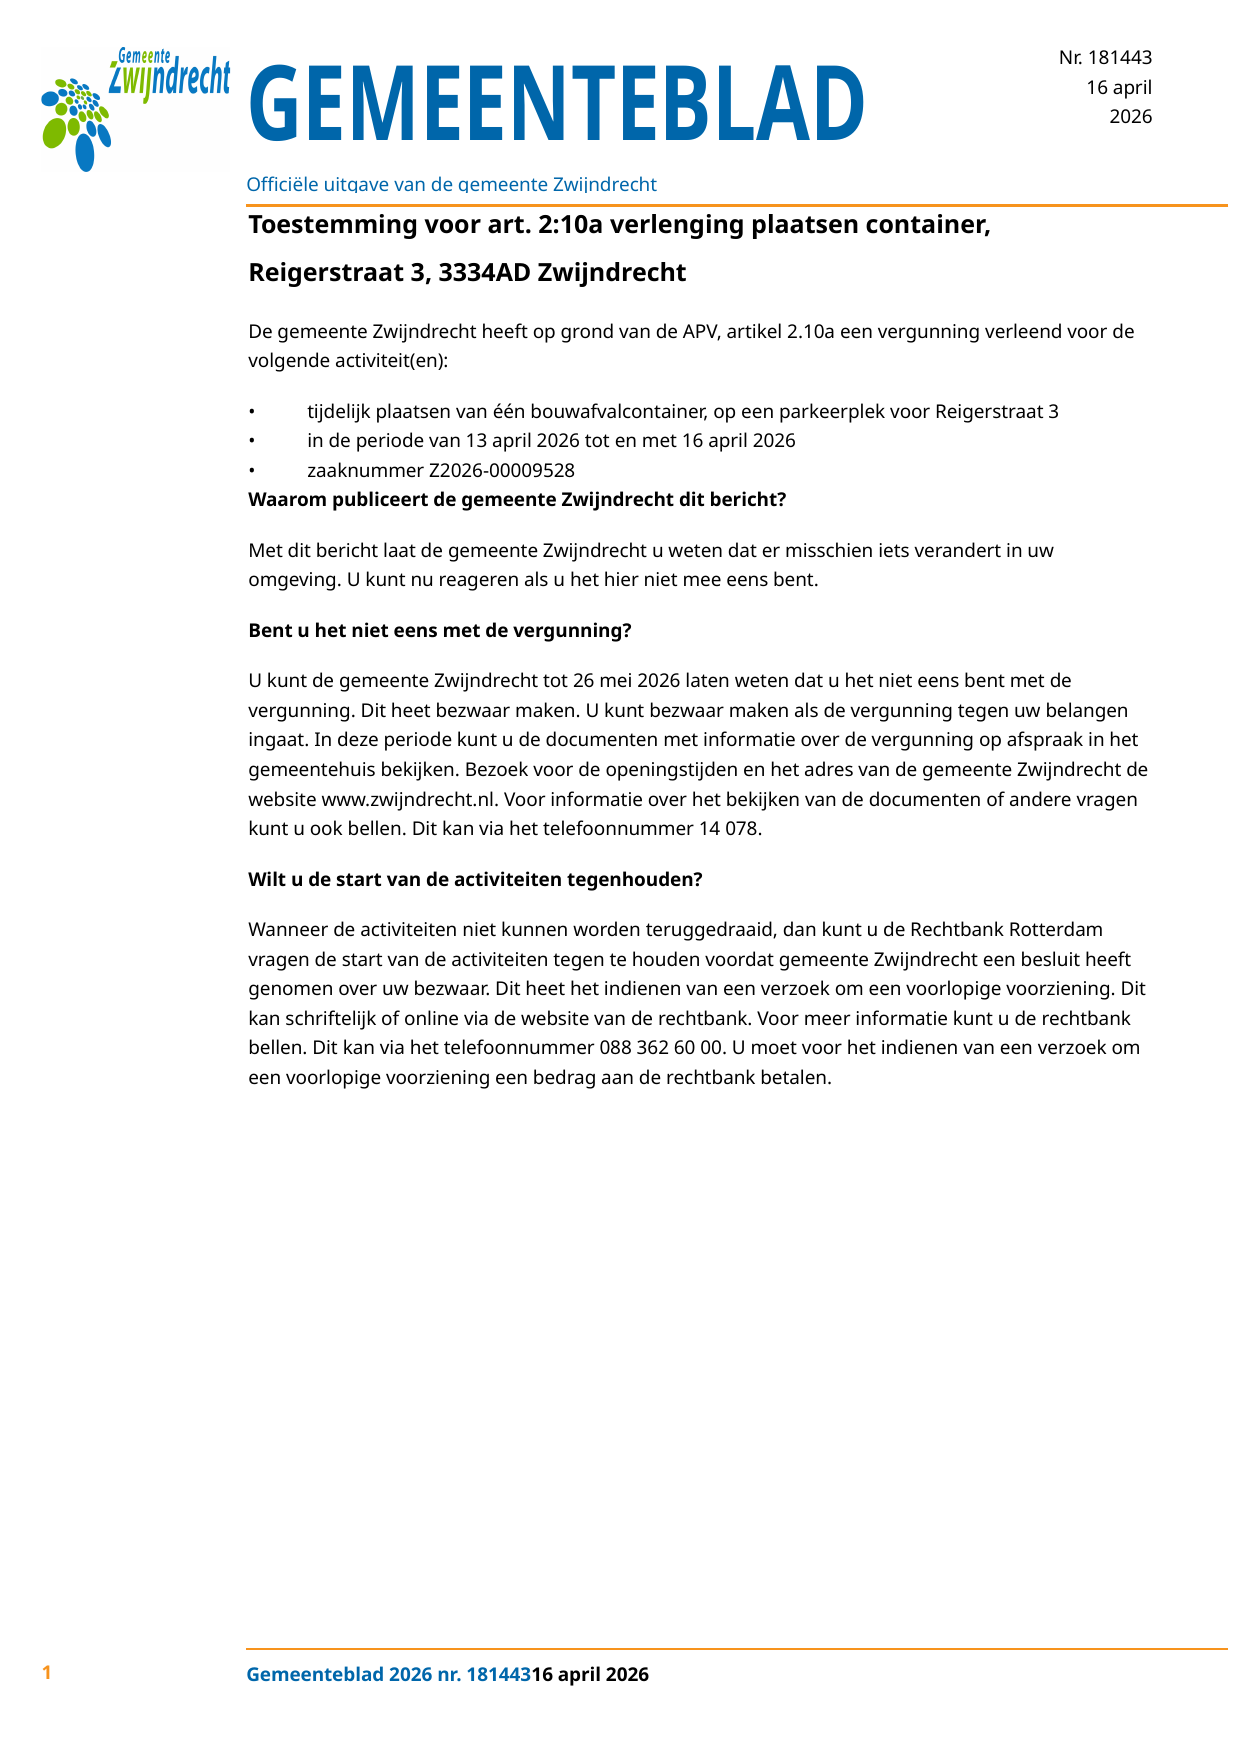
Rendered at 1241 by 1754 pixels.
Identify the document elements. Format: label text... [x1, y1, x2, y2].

text De gemeente Zwijndrecht heeft op grond van de APV, artikel 2.10a een vergunning verleend voor de volgende activiteit(en): [248, 318, 1152, 373]
text Met dit bericht laat de gemeente Zwijndrecht u weten dat er misschien iets verandert in uw omgeving. U kunt nu reageren als u het hier niet mee eens bent. [248, 537, 1152, 592]
text Wanneer de activiteiten niet kunnen worden teruggedraaid, dan kunt u de Rechtbank Rotterdam vragen de start van de activiteiten tegen te houden voordat gemeente Zwijndrecht een besluit heeft genomen over uw bezwaar. Dit heet het indienen van een verzoek om een voorlopige voorziening. Dit kan schriftelijk of online via de website van de rechtbank. Voor meer informatie kunt u de rechtbank bellen. Dit kan via het telefoonnummer 088 362 60 00. U moet voor het indienen van een verzoek om een voorlopige voorziening een bedrag aan de rechtbank betalen. [248, 916, 1152, 1090]
text Bent u het niet eens met de vergunning? [248, 617, 1152, 643]
text Toestemming voor art. 2:10a verlenging plaatsen container, Reigerstraat 3, 3334AD Zwijndrecht [248, 207, 1152, 288]
text U kunt de gemeente Zwijndrecht tot 26 mei 2026 laten weten dat u het niet eens bent met de vergunning. Dit heet bezwaar maken. U kunt bezwaar maken als de vergunning tegen uw belangen ingaat. In deze periode kunt u de documenten met informatie over de vergunning op afspraak in het gemeentehuis bekijken. Bezoek voor de openingstijden en het adres van de gemeente Zwijndrecht de website www.zwijndrecht.nl. Voor informatie over het bekijken van de documenten of andere vragen kunt u ook bellen. Dit kan via het telefoonnummer 14 078. [248, 667, 1152, 841]
picture [41, 47, 231, 172]
text Wilt u de start van de activiteiten tegenhouden? [248, 866, 1152, 892]
text Waarom publiceert de gemeente Zwijndrecht dit bericht? [248, 487, 1152, 512]
list zaaknummer Z2026-00009528 [248, 457, 1152, 483]
list tijdelijk plaatsen van één bouwafvalcontainer, op een parkeerplek voor Reigerstraat 3 [248, 398, 1152, 424]
list in de periode van 13 april 2026 tot en met 16 april 2026 [248, 427, 1152, 453]
